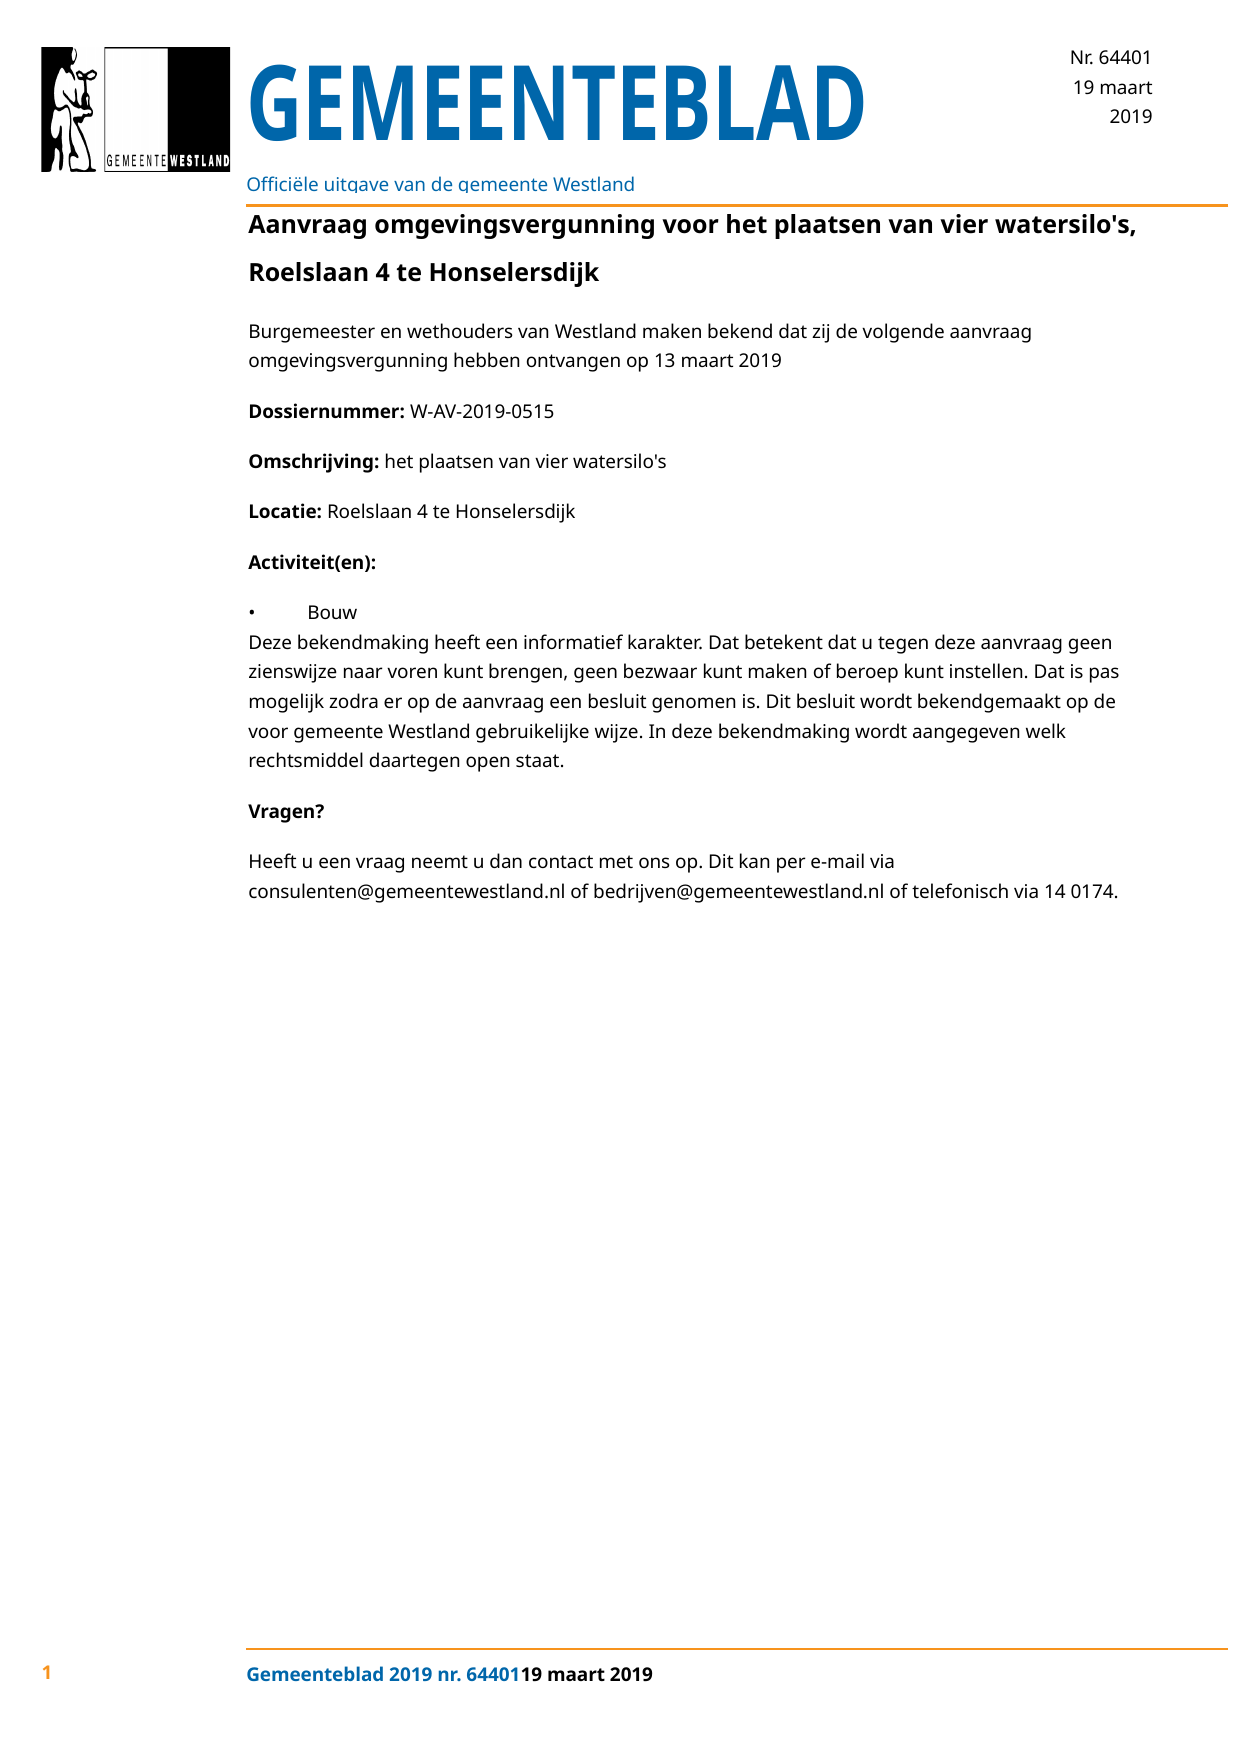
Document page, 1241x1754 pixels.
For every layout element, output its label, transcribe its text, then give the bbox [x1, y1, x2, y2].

text Dossiernummer: W-AV-2019-0515 [248, 398, 1152, 424]
text Activiteit(en): [248, 549, 1152, 575]
text Vragen? [248, 798, 1152, 824]
text Omschrijving: het plaatsen van vier watersilo's [248, 448, 1152, 474]
text Locatie: Roelslaan 4 te Honselersdijk [248, 499, 1152, 524]
text Aanvraag omgevingsvergunning voor het plaatsen van vier watersilo's, Roelslaan 4 te Honselersdijk [248, 207, 1152, 288]
text Deze bekendmaking heeft een informatief karakter. Dat betekent dat u tegen deze aanvraag geen zienswijze naar voren kunt brengen, geen bezwaar kunt maken of beroep kunt instellen. Dat is pas mogelijk zodra er op de aanvraag een besluit genomen is. Dit besluit wordt bekendgemaakt op de voor gemeente Westland gebruikelijke wijze. In deze bekendmaking wordt aangegeven welk rechtsmiddel daartegen open staat. [248, 629, 1152, 773]
text Burgemeester en wethouders van Westland maken bekend dat zij de volgende aanvraag omgevingsvergunning hebben ontvangen op 13 maart 2019 [248, 318, 1152, 373]
list Bouw [248, 599, 1152, 625]
picture [41, 47, 231, 172]
text Heeft u een vraag neemt u dan contact met ons op. Dit kan per e-mail via consulenten@gemeentewestland.nl of bedrijven@gemeentewestland.nl of telefonisch via 14 0174. [248, 848, 1152, 904]
